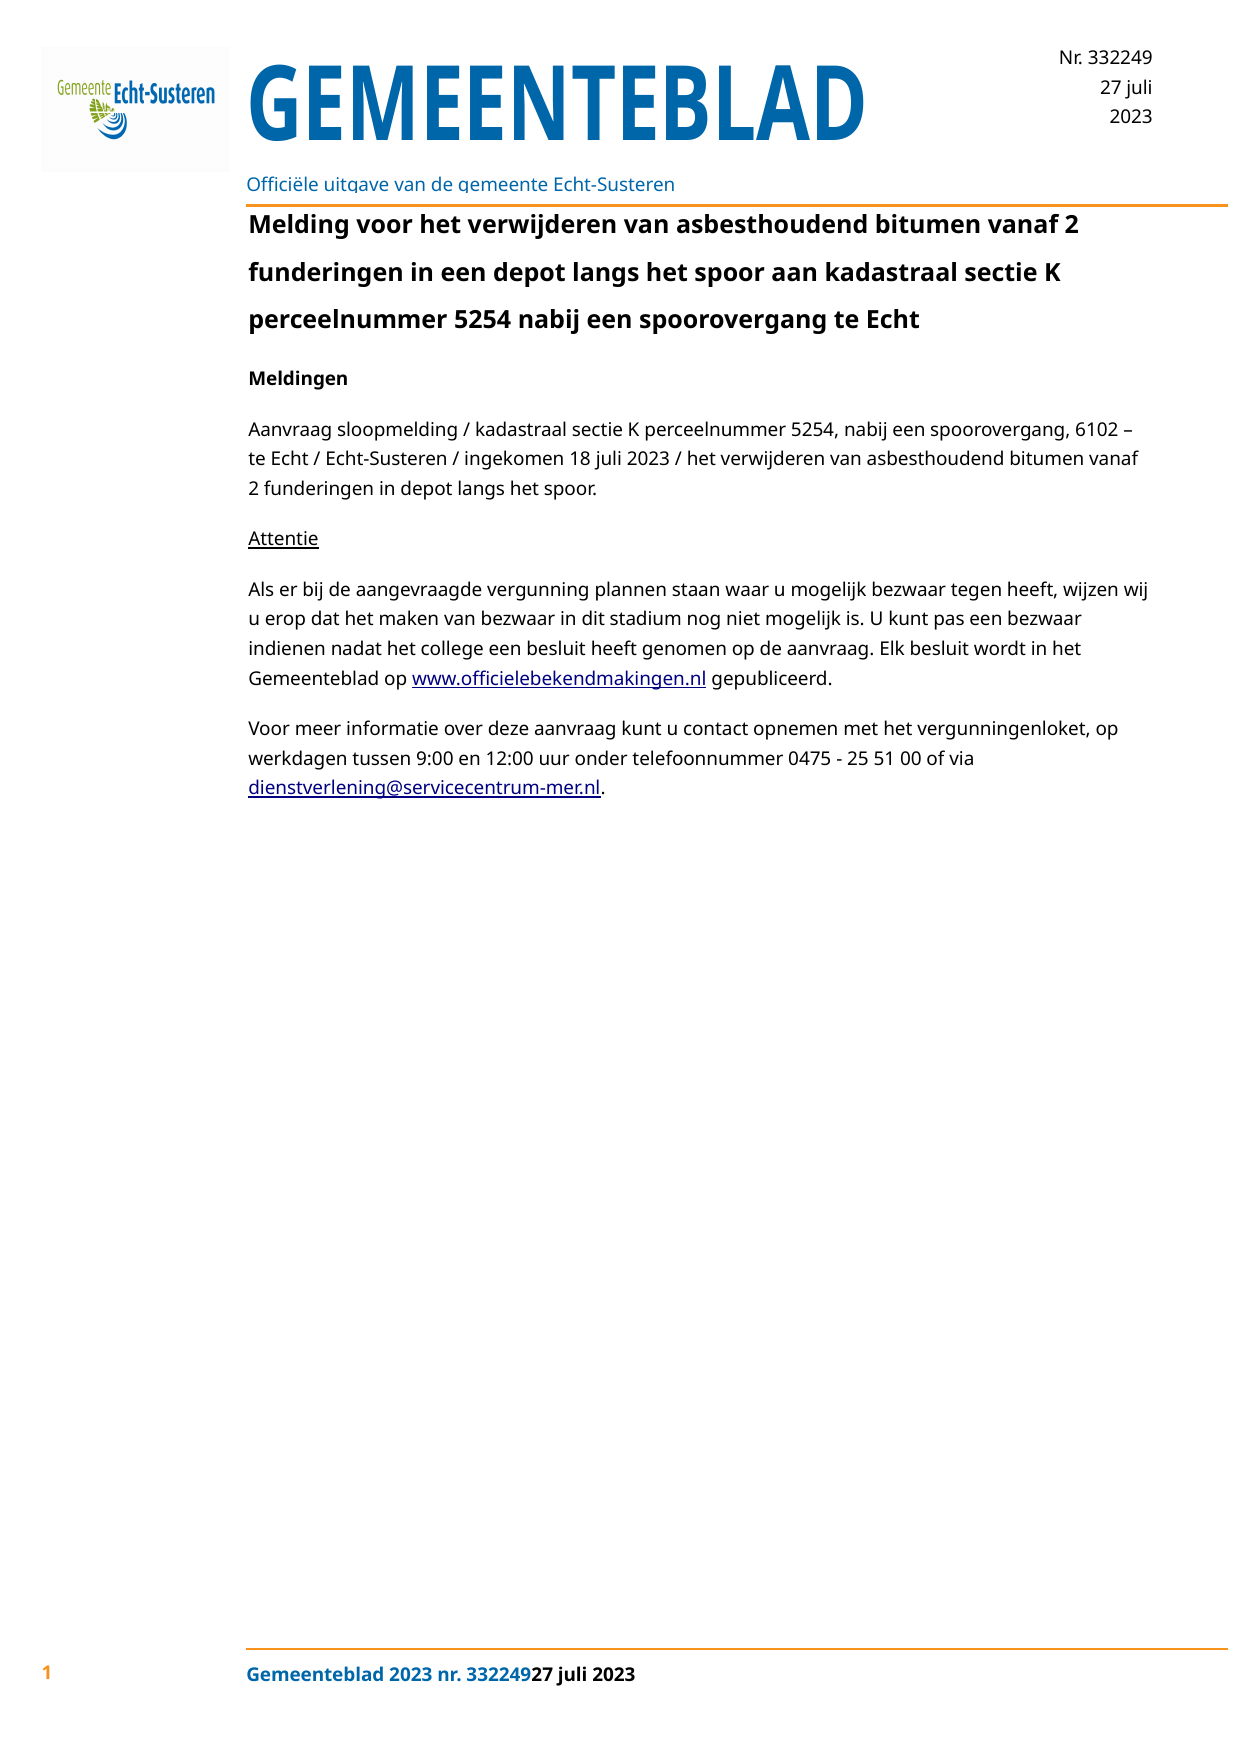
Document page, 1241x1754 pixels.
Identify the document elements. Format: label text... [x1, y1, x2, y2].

text Attentie [248, 526, 1152, 551]
text Als er bij de aangevraagde vergunning plannen staan waar u mogelijk bezwaar tegen heeft, wijzen wij u erop dat het maken van bezwaar in dit stadium nog niet mogelijk is. U kunt pas een bezwaar indienen nadat het college een besluit heeft genomen op de aanvraag. Elk besluit wordt in het Gemeenteblad op www.officielebekendmakingen.nl gepubliceerd. [248, 576, 1152, 690]
text Aanvraag sloopmelding / kadastraal sectie K perceelnummer 5254, nabij een spoorovergang, 6102 – te Echt / Echt-Susteren / ingekomen 18 juli 2023 / het verwijderen van asbesthoudend bitumen vanaf 2 funderingen in depot langs het spoor. [248, 416, 1152, 501]
text Melding voor het verwijderen van asbesthoudend bitumen vanaf 2 funderingen in een depot langs het spoor aan kadastraal sectie K perceelnummer 5254 nabij een spoorovergang te Echt [248, 207, 1152, 336]
text Voor meer informatie over deze aanvraag kunt u contact opnemen met het vergunningenloket, op werkdagen tussen 9:00 en 12:00 uur onder telefoonnummer 0475 - 25 51 00 of via dienstverlening@servicecentrum-mer.nl. [248, 715, 1152, 800]
picture [41, 47, 231, 172]
text Meldingen [248, 366, 1152, 391]
